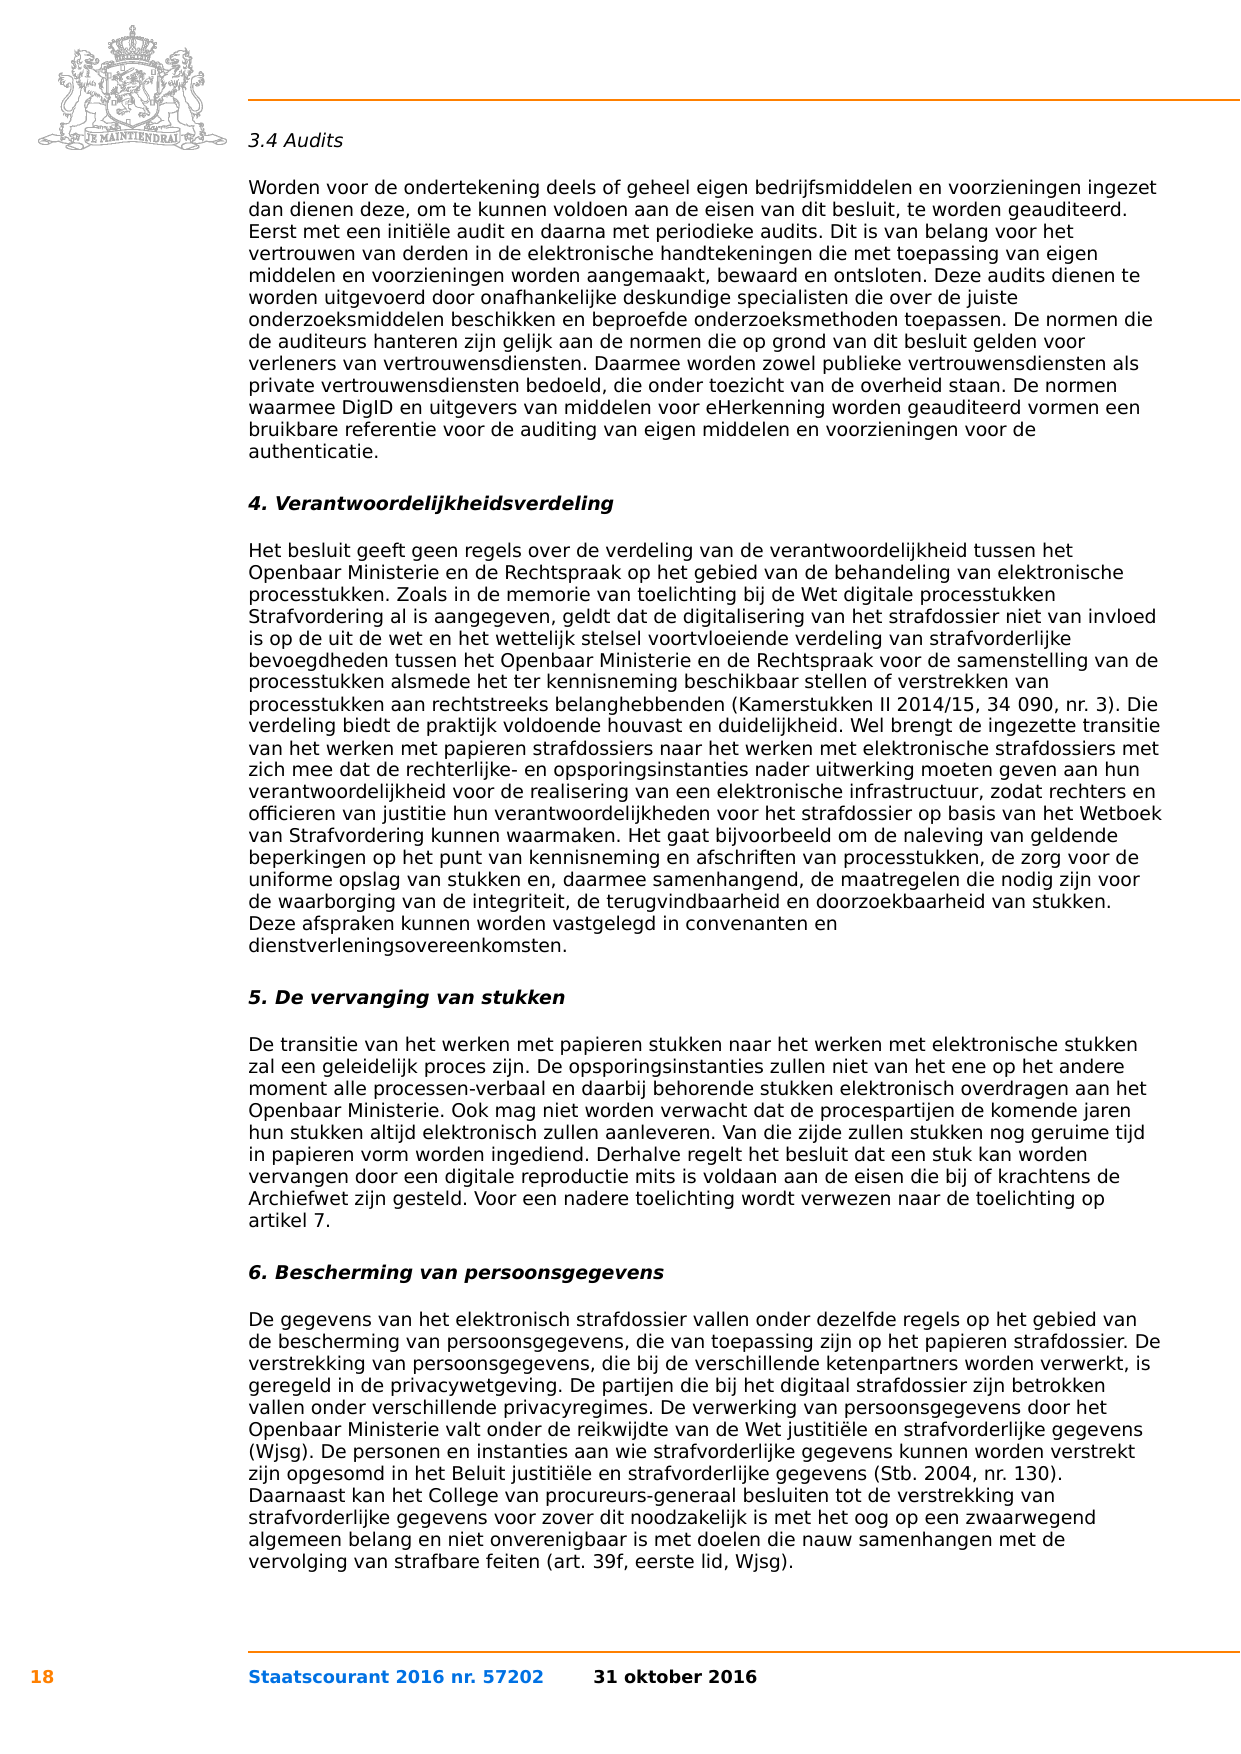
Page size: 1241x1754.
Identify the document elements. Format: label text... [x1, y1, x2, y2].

text Het besluit geeft geen regels over de verdeling van de verantwoordelijkheid tussen het Openbaar Ministerie en de Rechtspraak op het gebied van de behandeling van elektronische processtukken. Zoals in de memorie van toelichting bij de Wet digitale processtukken Strafvordering al is aangegeven, geldt dat de digitalisering van het strafdossier niet van invloed is op de uit de wet en het wettelijk stelsel voortvloeiende verdeling van strafvorderlijke bevoegdheden tussen het Openbaar Ministerie en de Rechtspraak voor de samenstelling van de processtukken alsmede het ter kennisneming beschikbaar stellen of verstrekken van processtukken aan rechtstreeks belanghebbenden (Kamerstukken II 2014/15, 34 090, nr. 3). Die verdeling biedt de praktijk voldoende houvast en duidelijkheid. Wel brengt de ingezette transitie van het werken met papieren strafdossiers naar het werken met elektronische strafdossiers met zich mee dat de rechterlijke- en opsporingsinstanties nader uitwerking moeten geven aan hun verantwoordelijkheid voor de realisering van een elektronische infrastructuur, zodat rechters en officieren van justitie hun verantwoordelijkheden voor het strafdossier op basis van het Wetboek van Strafvordering kunnen waarmaken. Het gaat bijvoorbeeld om de naleving van geldende beperkingen op het punt van kennisneming en afschriften van processtukken, de zorg voor de uniforme opslag van stukken en, daarmee samenhangend, de maatregelen die nodig zijn voor de waarborging van de integriteit, de terugvindbaarheid en doorzoekbaarheid van stukken. Deze afspraken kunnen worden vastgelegd in convenanten en dienstverleningsovereenkomsten. [248, 539, 1163, 957]
picture [38, 25, 227, 150]
text Worden voor de ondertekening deels of geheel eigen bedrijfsmiddelen en voorzieningen ingezet dan dienen deze, om te kunnen voldoen aan de eisen van dit besluit, te worden geauditeerd. Eerst met een initiële audit en daarna met periodieke audits. Dit is van belang voor het vertrouwen van derden in de elektronische handtekeningen die met toepassing van eigen middelen en voorzieningen worden aangemaakt, bewaard en ontsloten. Deze audits dienen te worden uitgevoerd door onafhankelijke deskundige specialisten die over de juiste onderzoeksmiddelen beschikken en beproefde onderzoeksmethoden toepassen. De normen die de auditeurs hanteren zijn gelijk aan de normen die op grond van dit besluit gelden voor verleners van vertrouwensdiensten. Daarmee worden zowel publieke vertrouwensdiensten als private vertrouwensdiensten bedoeld, die onder toezicht van de overheid staan. De normen waarmee DigID en uitgevers van middelen voor eHerkenning worden geauditeerd vormen een bruikbare referentie voor de auditing van eigen middelen en voorzieningen voor de authenticatie. [248, 177, 1163, 463]
subtitle 4. Verantwoordelijkheidsverdeling [248, 493, 1163, 514]
text De transitie van het werken met papieren stukken naar het werken met elektronische stukken zal een geleidelijk proces zijn. De opsporingsinstanties zullen niet van het ene op het andere moment alle processen-verbaal en daarbij behorende stukken elektronisch overdragen aan het Openbaar Ministerie. Ook mag niet worden verwacht dat de procespartijen de komende jaren hun stukken altijd elektronisch zullen aanleveren. Van die zijde zullen stukken nog geruime tijd in papieren vorm worden ingediend. Derhalve regelt het besluit dat een stuk kan worden vervangen door een digitale reproductie mits is voldaan aan de eisen die bij of krachtens de Archiefwet zijn gesteld. Voor een nadere toelichting wordt verwezen naar de toelichting op artikel 7. [248, 1034, 1163, 1232]
text De gegevens van het elektronisch strafdossier vallen onder dezelfde regels op het gebied van de bescherming van persoonsgegevens, die van toepassing zijn op het papieren strafdossier. De verstrekking van persoonsgegevens, die bij de verschillende ketenpartners worden verwerkt, is geregeld in de privacywetgeving. De partijen die bij het digitaal strafdossier zijn betrokken vallen onder verschillende privacyregimes. De verwerking van persoonsgegevens door het Openbaar Ministerie valt onder de reikwijdte van de Wet justitiële en strafvorderlijke gegevens (Wjsg). De personen en instanties aan wie strafvorderlijke gegevens kunnen worden verstrekt zijn opgesomd in het Beluit justitiële en strafvorderlijke gegevens (Stb. 2004, nr. 130). Daarnaast kan het College van procureurs-generaal besluiten tot de verstrekking van strafvorderlijke gegevens voor zover dit noodzakelijk is met het oog op een zwaarwegend algemeen belang en niet onverenigbaar is met doelen die nauw samenhangen met de vervolging van strafbare feiten (art. 39f, eerste lid, Wjsg). [248, 1309, 1163, 1573]
subtitle 5. De vervanging van stukken [248, 987, 1163, 1009]
subtitle 6. Bescherming van persoonsgegevens [248, 1262, 1163, 1284]
subtitle 3.4 Audits [248, 130, 1163, 152]
